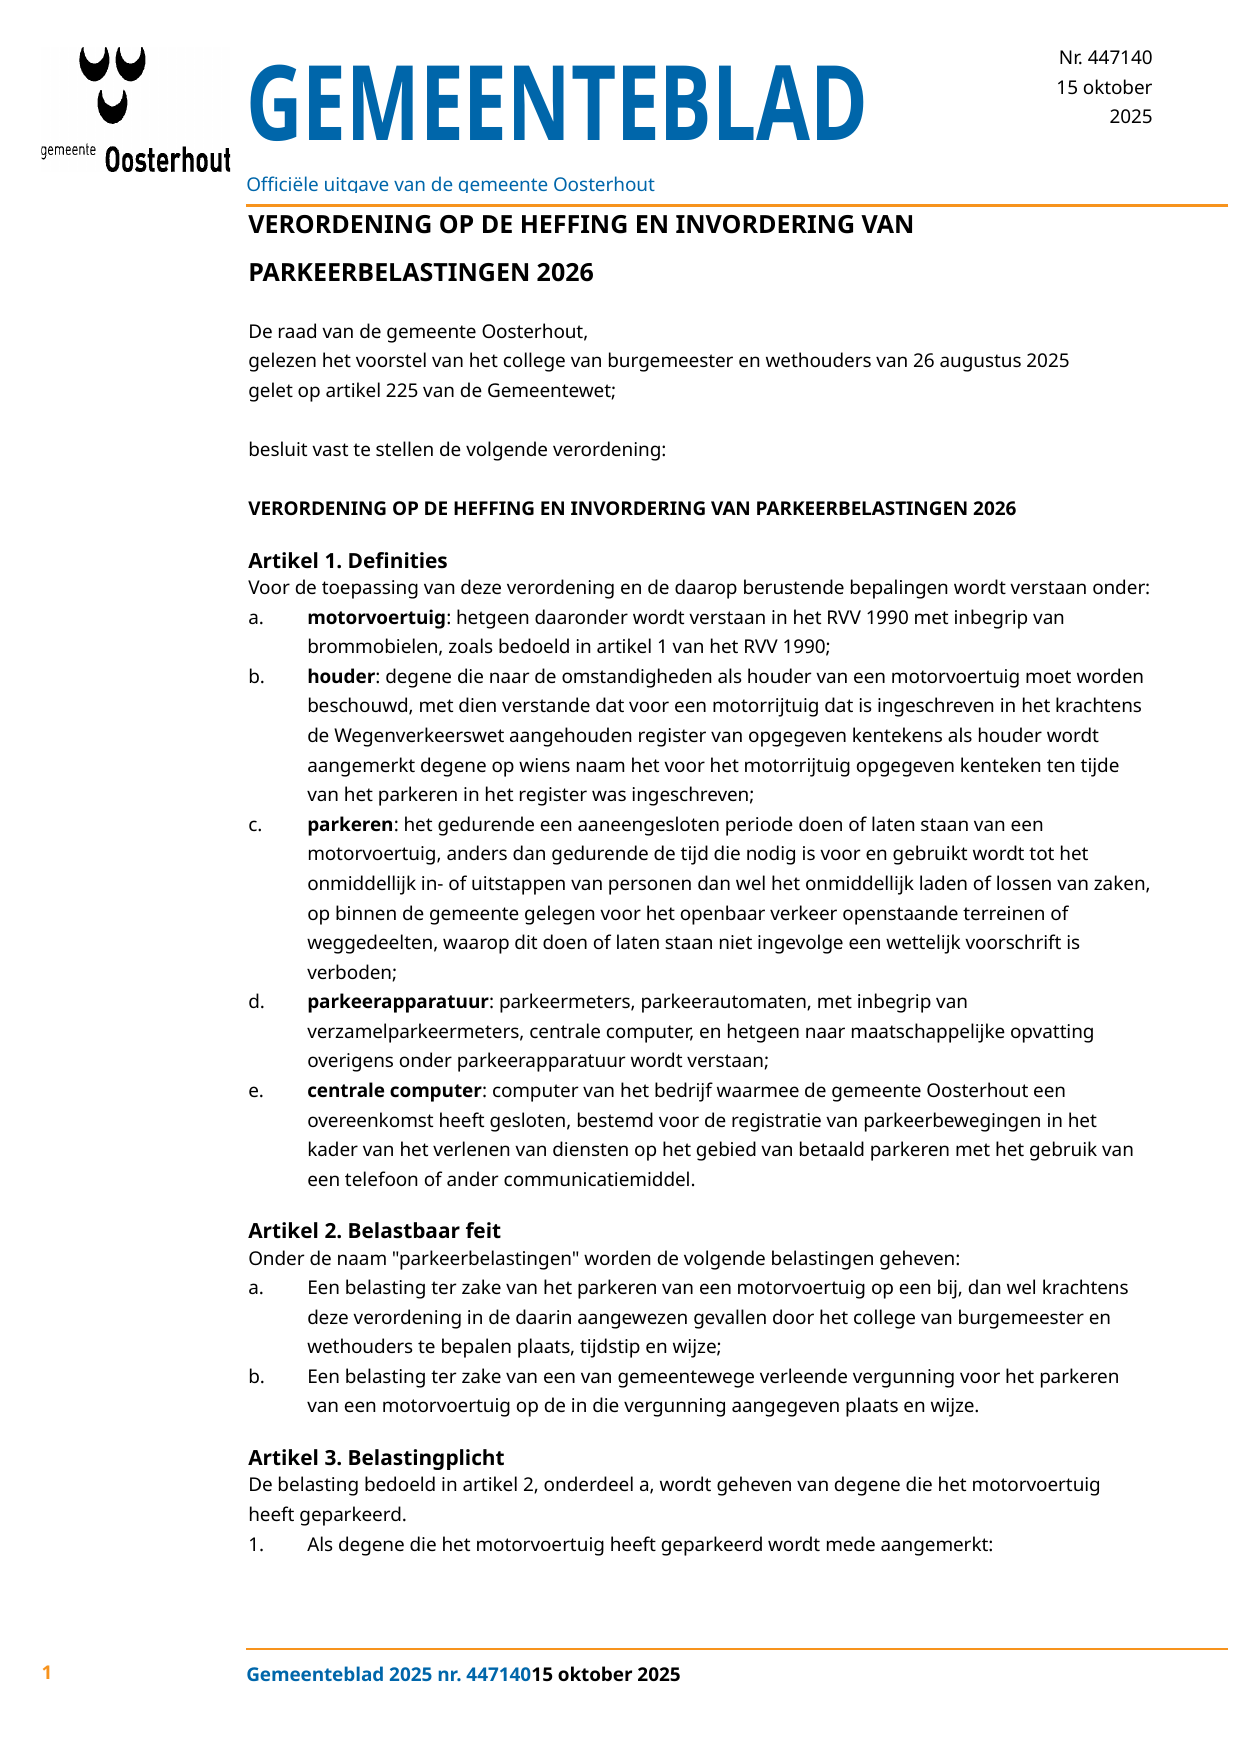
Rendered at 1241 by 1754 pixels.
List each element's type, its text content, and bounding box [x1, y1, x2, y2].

text Voor de toepassing van deze verordening en de daarop berustende bepalingen wordt verstaan onder: [248, 574, 1152, 600]
list houder: degene die naar de omstandigheden als houder van een motorvoertuig moet worden beschouwd, met dien verstande dat voor een motorrijtuig dat is ingeschreven in het krachtens de Wegenverkeerswet aangehouden register van opgegeven kentekens als houder wordt aangemerkt degene op wiens naam het voor het motorrijtuig opgegeven kenteken ten tijde van het parkeren in het register was ingeschreven; [248, 663, 1152, 807]
text VERORDENING OP DE HEFFING EN INVORDERING VAN PARKEERBELASTINGEN 2026 [248, 207, 1152, 288]
list parkeerapparatuur: parkeermeters, parkeerautomaten, met inbegrip van verzamelparkeermeters, centrale computer, en hetgeen naar maatschappelijke opvatting overigens onder parkeerapparatuur wordt verstaan; [248, 988, 1152, 1073]
text gelet op artikel 225 van de Gemeentewet; [248, 377, 1152, 403]
text De belasting bedoeld in artikel 2, onderdeel a, wordt geheven van degene die het motorvoertuig heeft geparkeerd. [248, 1472, 1152, 1527]
text Artikel 1. Definities [248, 546, 1152, 574]
text De raad van de gemeente Oosterhout, [248, 318, 1152, 344]
text besluit vast te stellen de volgende verordening: [248, 436, 1152, 462]
list Een belasting ter zake van een van gemeentewege verleende vergunning voor het parkeren van een motorvoertuig op de in die vergunning aangegeven plaats en wijze. [248, 1363, 1152, 1418]
text Onder de naam "parkeerbelastingen" worden de volgende belastingen geheven: [248, 1245, 1152, 1271]
list Een belasting ter zake van het parkeren van een motorvoertuig op een bij, dan wel krachtens deze verordening in de daarin aangewezen gevallen door het college van burgemeester en wethouders te bepalen plaats, tijdstip en wijze; [248, 1274, 1152, 1359]
text Artikel 2. Belastbaar feit [248, 1216, 1152, 1245]
list parkeren: het gedurende een aaneengesloten periode doen of laten staan van een motorvoertuig, anders dan gedurende de tijd die nodig is voor en gebruikt wordt tot het onmiddellijk in- of uitstappen van personen dan wel het onmiddellijk laden of lossen van zaken, op binnen de gemeente gelegen voor het openbaar verkeer openstaande terreinen of weggedeelten, waarop dit doen of laten staan niet ingevolge een wettelijk voorschrift is verboden; [248, 811, 1152, 984]
text Artikel 3. Belastingplicht [248, 1443, 1152, 1472]
list centrale computer: computer van het bedrijf waarmee de gemeente Oosterhout een overeenkomst heeft gesloten, bestemd voor de registratie van parkeerbewegingen in het kader van het verlenen van diensten op het gebied van betaald parkeren met het gebruik van een telefoon of ander communicatiemiddel. [248, 1077, 1152, 1192]
list Als degene die het motorvoertuig heeft geparkeerd wordt mede aangemerkt: [248, 1531, 1152, 1556]
text VERORDENING OP DE HEFFING EN INVORDERING VAN PARKEERBELASTINGEN 2026 [248, 495, 1152, 521]
picture [41, 47, 231, 172]
list motorvoertuig: hetgeen daaronder wordt verstaan in het RVV 1990 met inbegrip van brommobielen, zoals bedoeld in artikel 1 van het RVV 1990; [248, 604, 1152, 659]
text gelezen het voorstel van het college van burgemeester en wethouders van 26 augustus 2025 [248, 347, 1152, 373]
